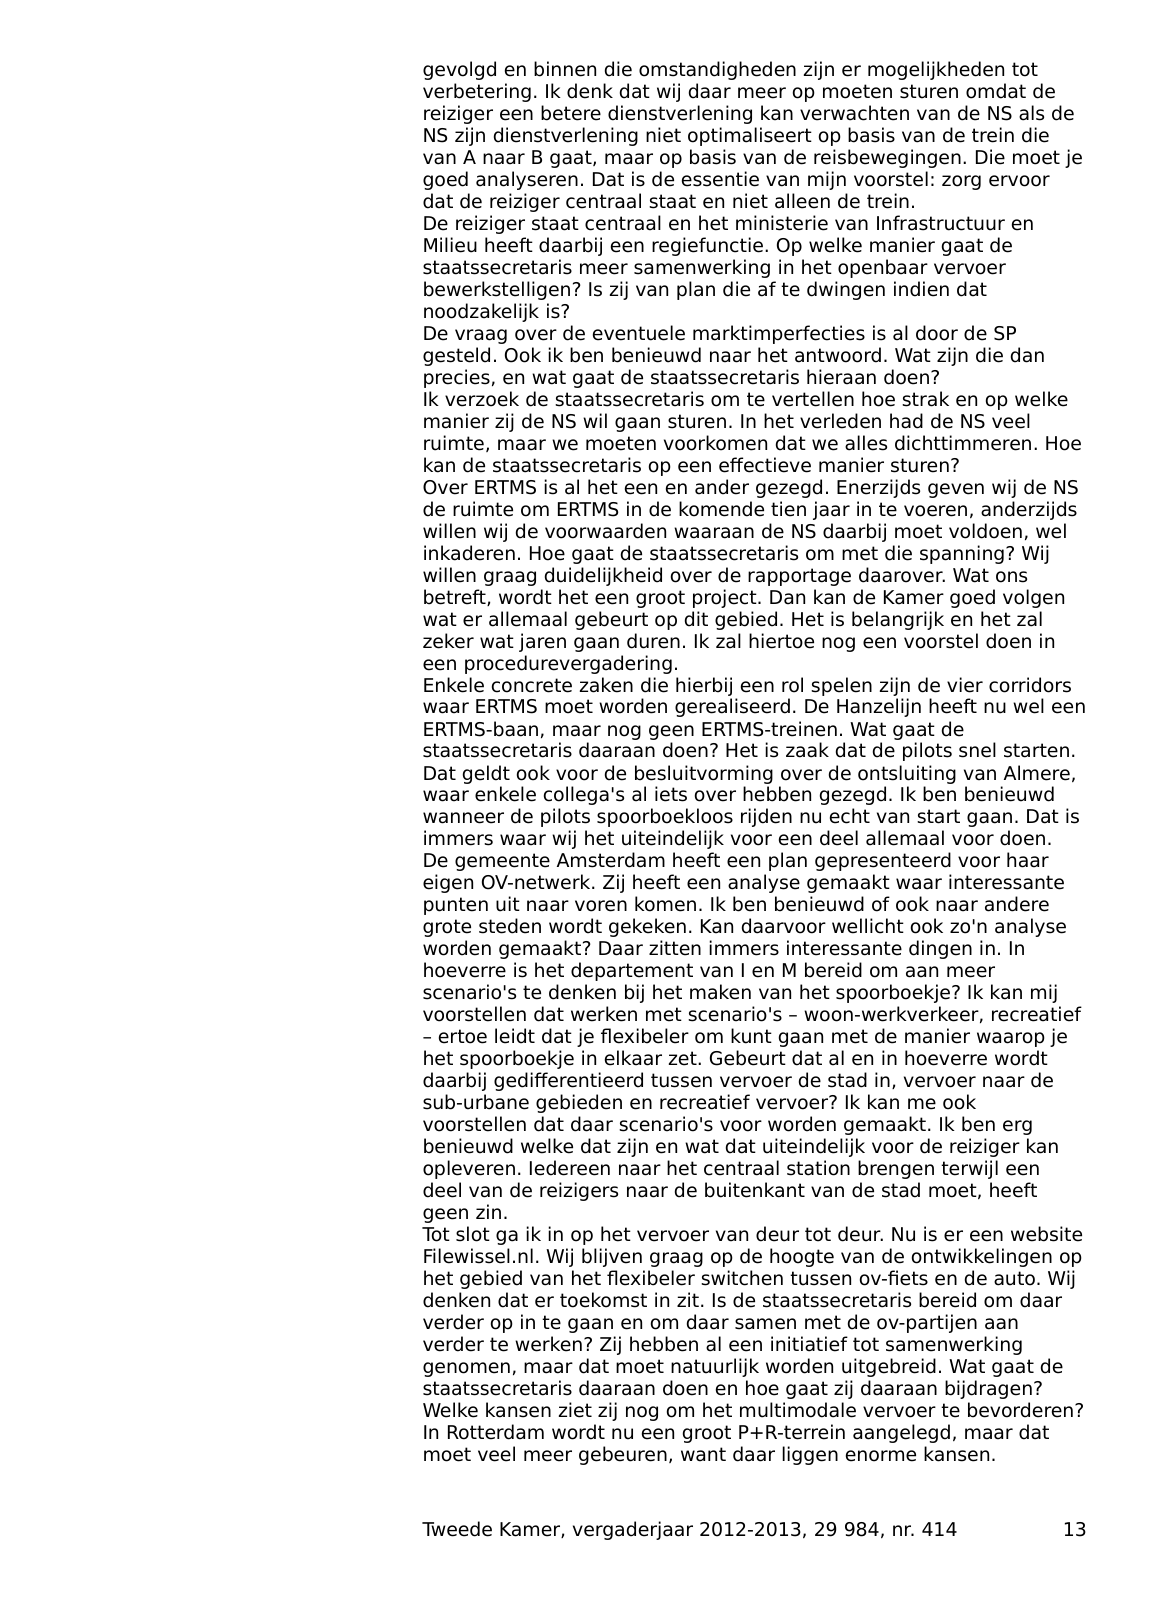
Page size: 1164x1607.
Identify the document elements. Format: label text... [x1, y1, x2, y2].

text Tot slot ga ik in op het vervoer van deur tot deur. Nu is er een website Filewissel.nl. Wij blijven graag op de hoogte van de ontwikkelingen op het gebied van het flexibeler switchen tussen ov-fiets en de auto. Wij denken dat er toekomst in zit. Is de staatssecretaris bereid om daar verder op in te gaan en om daar samen met de ov-partijen aan verder te werken? Zij hebben al een initiatief tot samenwerking genomen, maar dat moet natuurlijk worden uitgebreid. Wat gaat de staatssecretaris daaraan doen en hoe gaat zij daaraan bijdragen? Welke kansen ziet zij nog om het multimodale vervoer te bevorderen? In Rotterdam wordt nu een groot P+R-terrein aangelegd, maar dat moet veel meer gebeuren, want daar liggen enorme kansen. [422, 1224, 1087, 1466]
text De gemeente Amsterdam heeft een plan gepresenteerd voor haar eigen OV-netwerk. Zij heeft een analyse gemaakt waar interessante punten uit naar voren komen. Ik ben benieuwd of ook naar andere grote steden wordt gekeken. Kan daarvoor wellicht ook zo'n analyse worden gemaakt? Daar zitten immers interessante dingen in. In hoeverre is het departement van I en M bereid om aan meer scenario's te denken bij het maken van het spoorboekje? Ik kan mij voorstellen dat werken met scenario's – woon-werkverkeer, recreatief – ertoe leidt dat je flexibeler om kunt gaan met de manier waarop je het spoorboekje in elkaar zet. Gebeurt dat al en in hoeverre wordt daarbij gedifferentieerd tussen vervoer de stad in, vervoer naar de sub-urbane gebieden en recreatief vervoer? Ik kan me ook voorstellen dat daar scenario's voor worden gemaakt. Ik ben erg benieuwd welke dat zijn en wat dat uiteindelijk voor de reiziger kan opleveren. Iedereen naar het centraal station brengen terwijl een deel van de reizigers naar de buitenkant van de stad moet, heeft geen zin. [422, 850, 1087, 1224]
text gevolgd en binnen die omstandigheden zijn er mogelijkheden tot verbetering. Ik denk dat wij daar meer op moeten sturen omdat de reiziger een betere dienstverlening kan verwachten van de NS als de NS zijn dienstverlening niet optimaliseert op basis van de trein die van A naar B gaat, maar op basis van de reisbewegingen. Die moet je goed analyseren. Dat is de essentie van mijn voorstel: zorg ervoor dat de reiziger centraal staat en niet alleen de trein. [422, 59, 1087, 213]
text De vraag over de eventuele marktimperfecties is al door de SP gesteld. Ook ik ben benieuwd naar het antwoord. Wat zijn die dan precies, en wat gaat de staatssecretaris hieraan doen? [422, 323, 1087, 389]
text Ik verzoek de staatssecretaris om te vertellen hoe strak en op welke manier zij de NS wil gaan sturen. In het verleden had de NS veel ruimte, maar we moeten voorkomen dat we alles dichttimmeren. Hoe kan de staatssecretaris op een effectieve manier sturen? [422, 389, 1087, 477]
text Over ERTMS is al het een en ander gezegd. Enerzijds geven wij de NS de ruimte om ERTMS in de komende tien jaar in te voeren, anderzijds willen wij de voorwaarden waaraan de NS daarbij moet voldoen, wel inkaderen. Hoe gaat de staatssecretaris om met die spanning? Wij willen graag duidelijkheid over de rapportage daarover. Wat ons betreft, wordt het een groot project. Dan kan de Kamer goed volgen wat er allemaal gebeurt op dit gebied. Het is belangrijk en het zal zeker wat jaren gaan duren. Ik zal hiertoe nog een voorstel doen in een procedurevergadering. [422, 477, 1087, 674]
text De reiziger staat centraal en het ministerie van Infrastructuur en Milieu heeft daarbij een regiefunctie. Op welke manier gaat de staatssecretaris meer samenwerking in het openbaar vervoer bewerkstelligen? Is zij van plan die af te dwingen indien dat noodzakelijk is? [422, 213, 1087, 323]
text Enkele concrete zaken die hierbij een rol spelen zijn de vier corridors waar ERTMS moet worden gerealiseerd. De Hanzelijn heeft nu wel een ERTMS-baan, maar nog geen ERTMS-treinen. Wat gaat de staatssecretaris daaraan doen? Het is zaak dat de pilots snel starten. Dat geldt ook voor de besluitvorming over de ontsluiting van Almere, waar enkele collega's al iets over hebben gezegd. Ik ben benieuwd wanneer de pilots spoorboekloos rijden nu echt van start gaan. Dat is immers waar wij het uiteindelijk voor een deel allemaal voor doen. [422, 674, 1087, 850]
